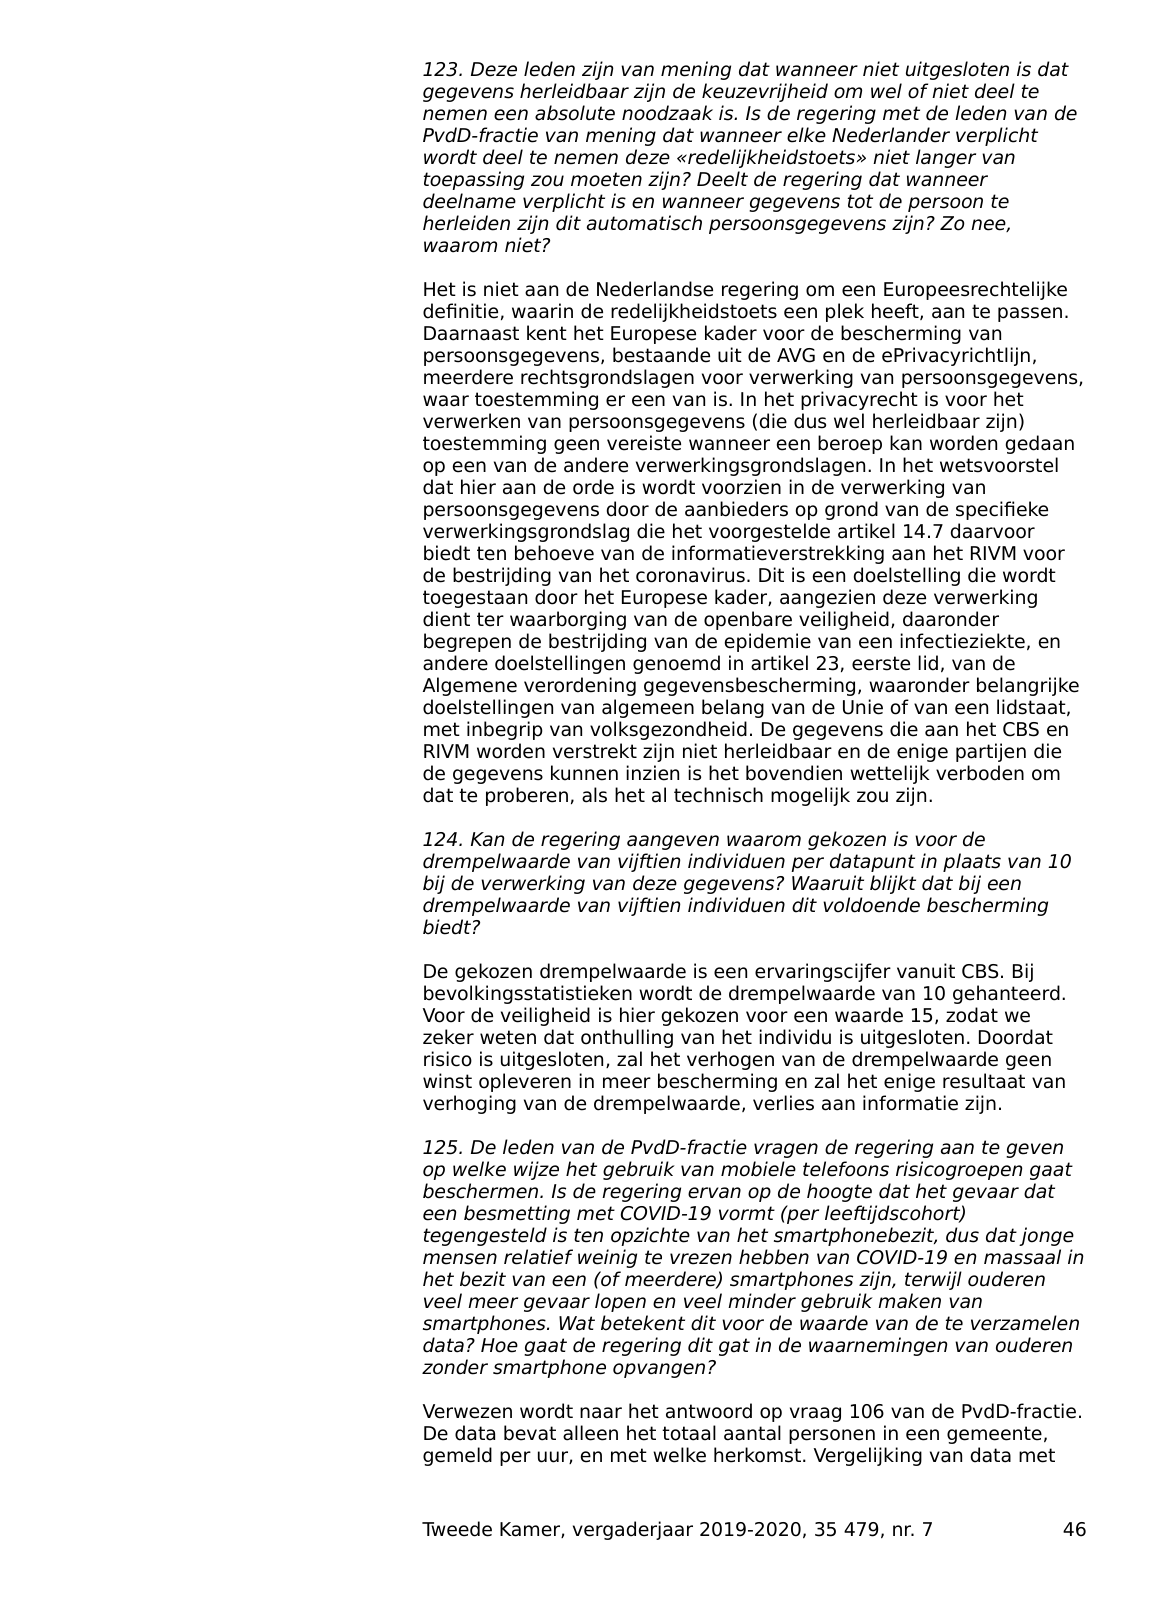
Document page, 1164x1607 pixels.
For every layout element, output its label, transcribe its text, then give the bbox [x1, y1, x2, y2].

text 125. De leden van de PvdD-fractie vragen de regering aan te geven op welke wijze het gebruik van mobiele telefoons risicogroepen gaat beschermen. Is de regering ervan op de hoogte dat het gevaar dat een besmetting met COVID-19 vormt (per leeftijdscohort) tegengesteld is ten opzichte van het smartphonebezit, dus dat jonge mensen relatief weinig te vrezen hebben van COVID-19 en massaal in het bezit van een (of meerdere) smartphones zijn, terwijl ouderen veel meer gevaar lopen en veel minder gebruik maken van smartphones. Wat betekent dit voor de waarde van de te verzamelen data? Hoe gaat de regering dit gat in de waarnemingen van ouderen zonder smartphone opvangen? [422, 1137, 1087, 1379]
text Het is niet aan de Nederlandse regering om een Europeesrechtelijke definitie, waarin de redelijkheidstoets een plek heeft, aan te passen. Daarnaast kent het Europese kader voor de bescherming van persoonsgegevens, bestaande uit de AVG en de ePrivacyrichtlijn, meerdere rechtsgrondslagen voor verwerking van persoonsgegevens, waar toestemming er een van is. In het privacyrecht is voor het verwerken van persoonsgegevens (die dus wel herleidbaar zijn) toestemming geen vereiste wanneer een beroep kan worden gedaan op een van de andere verwerkingsgrondslagen. In het wetsvoorstel dat hier aan de orde is wordt voorzien in de verwerking van persoonsgegevens door de aanbieders op grond van de specifieke verwerkingsgrondslag die het voorgestelde artikel 14.7 daarvoor biedt ten behoeve van de informatieverstrekking aan het RIVM voor de bestrijding van het coronavirus. Dit is een doelstelling die wordt toegestaan door het Europese kader, aangezien deze verwerking dient ter waarborging van de openbare veiligheid, daaronder begrepen de bestrijding van de epidemie van een infectieziekte, en andere doelstellingen genoemd in artikel 23, eerste lid, van de Algemene verordening gegevensbescherming, waaronder belangrijke doelstellingen van algemeen belang van de Unie of van een lidstaat, met inbegrip van volksgezondheid. De gegevens die aan het CBS en RIVM worden verstrekt zijn niet herleidbaar en de enige partijen die de gegevens kunnen inzien is het bovendien wettelijk verboden om dat te proberen, als het al technisch mogelijk zou zijn. [422, 279, 1087, 807]
text 123. Deze leden zijn van mening dat wanneer niet uitgesloten is dat gegevens herleidbaar zijn de keuzevrijheid om wel of niet deel te nemen een absolute noodzaak is. Is de regering met de leden van de PvdD-fractie van mening dat wanneer elke Nederlander verplicht wordt deel te nemen deze «redelijkheidstoets» niet langer van toepassing zou moeten zijn? Deelt de regering dat wanneer deelname verplicht is en wanneer gegevens tot de persoon te herleiden zijn dit automatisch persoonsgegevens zijn? Zo nee, waarom niet? [422, 59, 1087, 257]
text Verwezen wordt naar het antwoord op vraag 106 van de PvdD-fractie. De data bevat alleen het totaal aantal personen in een gemeente, gemeld per uur, en met welke herkomst. Vergelijking van data met [422, 1401, 1087, 1467]
text 124. Kan de regering aangeven waarom gekozen is voor de drempelwaarde van vijftien individuen per datapunt in plaats van 10 bij de verwerking van deze gegevens? Waaruit blijkt dat bij een drempelwaarde van vijftien individuen dit voldoende bescherming biedt? [422, 829, 1087, 939]
text De gekozen drempelwaarde is een ervaringscijfer vanuit CBS. Bij bevolkingsstatistieken wordt de drempelwaarde van 10 gehanteerd. Voor de veiligheid is hier gekozen voor een waarde 15, zodat we zeker weten dat onthulling van het individu is uitgesloten. Doordat risico is uitgesloten, zal het verhogen van de drempelwaarde geen winst opleveren in meer bescherming en zal het enige resultaat van verhoging van de drempelwaarde, verlies aan informatie zijn. [422, 961, 1087, 1115]
